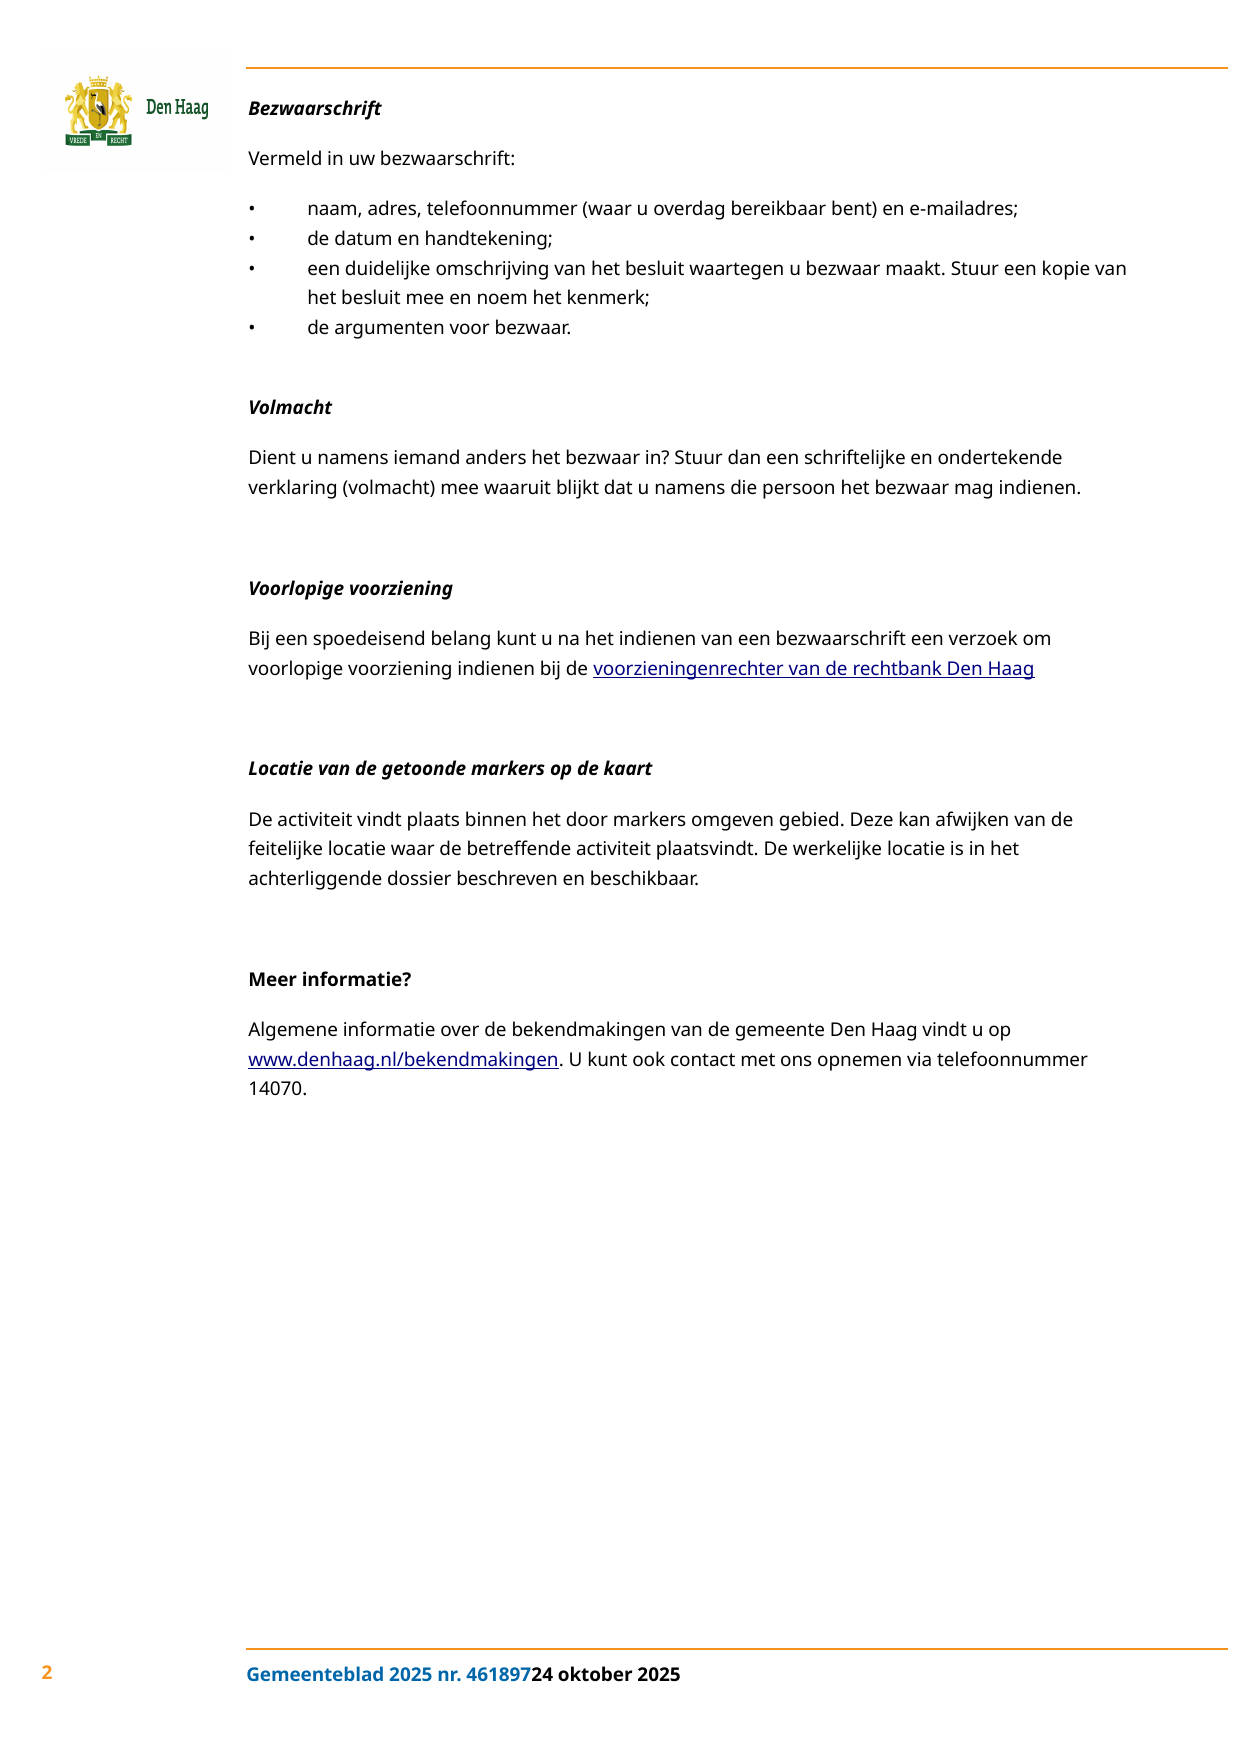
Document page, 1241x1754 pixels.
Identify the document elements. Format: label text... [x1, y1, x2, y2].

list de datum en handtekening; [248, 225, 1152, 251]
text Voorlopige voorziening [248, 575, 1152, 601]
list een duidelijke omschrijving van het besluit waartegen u bezwaar maakt. Stuur een kopie van het besluit mee en noem het kenmerk; [248, 255, 1152, 310]
list de argumenten voor bezwaar. [248, 314, 1152, 340]
text Algemene informatie over de bekendmakingen van de gemeente Den Haag vindt u op www.denhaag.nl/bekendmakingen. U kunt ook contact met ons opnemen via telefoonnummer 14070. [248, 1016, 1152, 1101]
list naam, adres, telefoonnummer (waar u overdag bereikbaar bent) en e-mailadres; [248, 196, 1152, 221]
text Bezwaarschrift [248, 95, 1152, 121]
text De activiteit vindt plaats binnen het door markers omgeven gebied. Deze kan afwijken van de feitelijke locatie waar de betreffende activiteit plaatsvindt. De werkelijke locatie is in het achterliggende dossier beschreven en beschikbaar. [248, 806, 1152, 891]
text Locatie van de getoonde markers op de kaart [248, 756, 1152, 781]
text Volmacht [248, 394, 1152, 420]
text Dient u namens iemand anders het bezwaar in? Stuur dan een schriftelijke en ondertekende verklaring (volmacht) mee waaruit blijkt dat u namens die persoon het bezwaar mag indienen. [248, 444, 1152, 500]
text Vermeld in uw bezwaarschrift: [248, 145, 1152, 171]
picture [41, 47, 231, 172]
text Bij een spoedeisend belang kunt u na het indienen van een bezwaarschrift een verzoek om voorlopige voorziening indienen bij de voorzieningenrechter van de rechtbank Den Haag [248, 625, 1152, 681]
text Meer informatie? [248, 966, 1152, 992]
